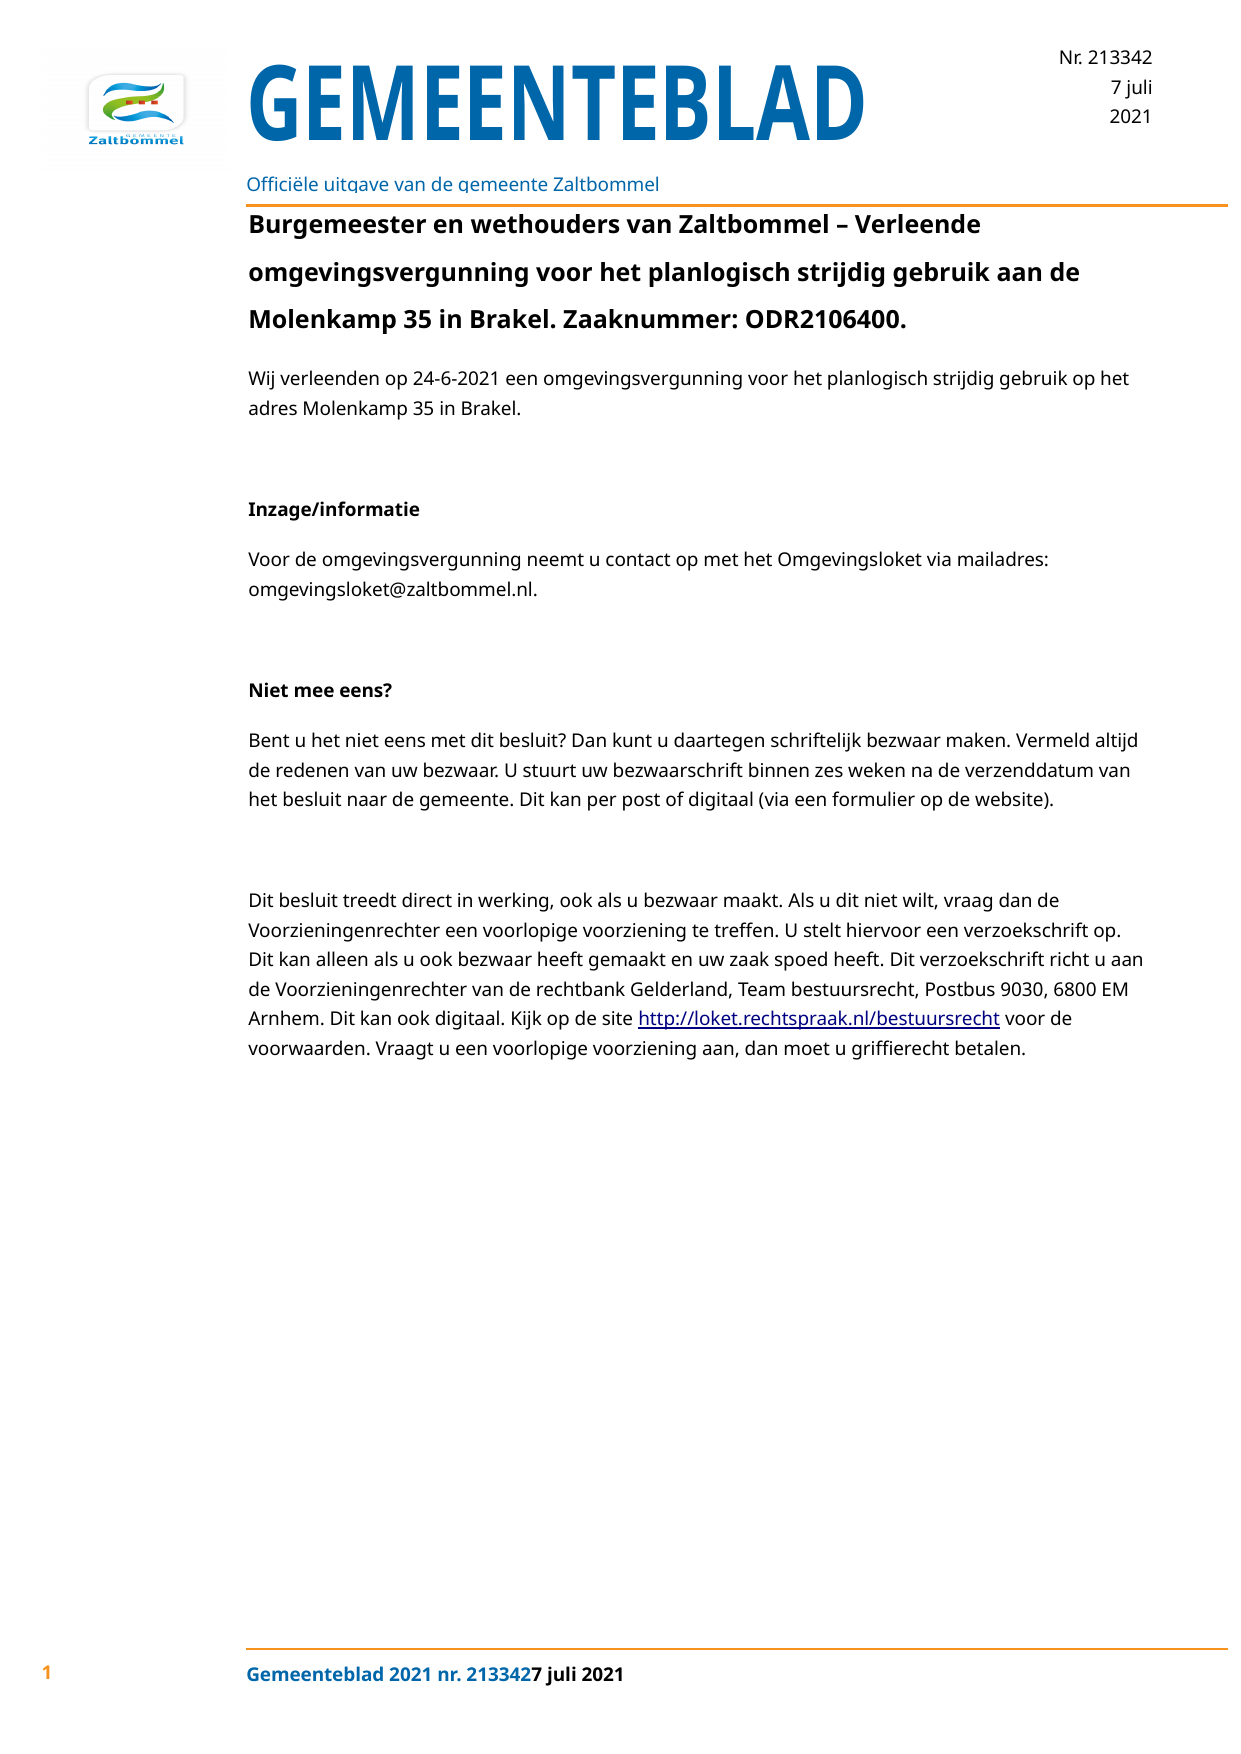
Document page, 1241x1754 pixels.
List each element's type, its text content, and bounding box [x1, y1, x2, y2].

picture [41, 47, 231, 172]
text Voor de omgevingsvergunning neemt u contact op met het Omgevingsloket via mailadres: omgevingsloket@zaltbommel.nl. [248, 546, 1152, 602]
text Inzage/informatie [248, 496, 1152, 522]
text Dit besluit treedt direct in werking, ook als u bezwaar maakt. Als u dit niet wilt, vraag dan de Voorzieningenrechter een voorlopige voorziening te treffen. U stelt hiervoor een verzoekschrift op. Dit kan alleen als u ook bezwaar heeft gemaakt en uw zaak spoed heeft. Dit verzoekschrift richt u aan de Voorzieningenrechter van de rechtbank Gelderland, Team bestuursrecht, Postbus 9030, 6800 EM Arnhem. Dit kan ook digitaal. Kijk op de site http://loket.rechtspraak.nl/bestuursrecht voor de voorwaarden. Vraagt u een voorlopige voorziening aan, dan moet u griffierecht betalen. [248, 887, 1152, 1061]
text Niet mee eens? [248, 677, 1152, 702]
text Wij verleenden op 24-6-2021 een omgevingsvergunning voor het planlogisch strijdig gebruik op het adres Molenkamp 35 in Brakel. [248, 366, 1152, 421]
text Burgemeester en wethouders van Zaltbommel – Verleende omgevingsvergunning voor het planlogisch strijdig gebruik aan de Molenkamp 35 in Brakel. Zaaknummer: ODR2106400. [248, 207, 1152, 336]
text Bent u het niet eens met dit besluit? Dan kunt u daartegen schriftelijk bezwaar maken. Vermeld altijd de redenen van uw bezwaar. U stuurt uw bezwaarschrift binnen zes weken na de verzenddatum van het besluit naar de gemeente. Dit kan per post of digitaal (via een formulier op de website). [248, 727, 1152, 812]
